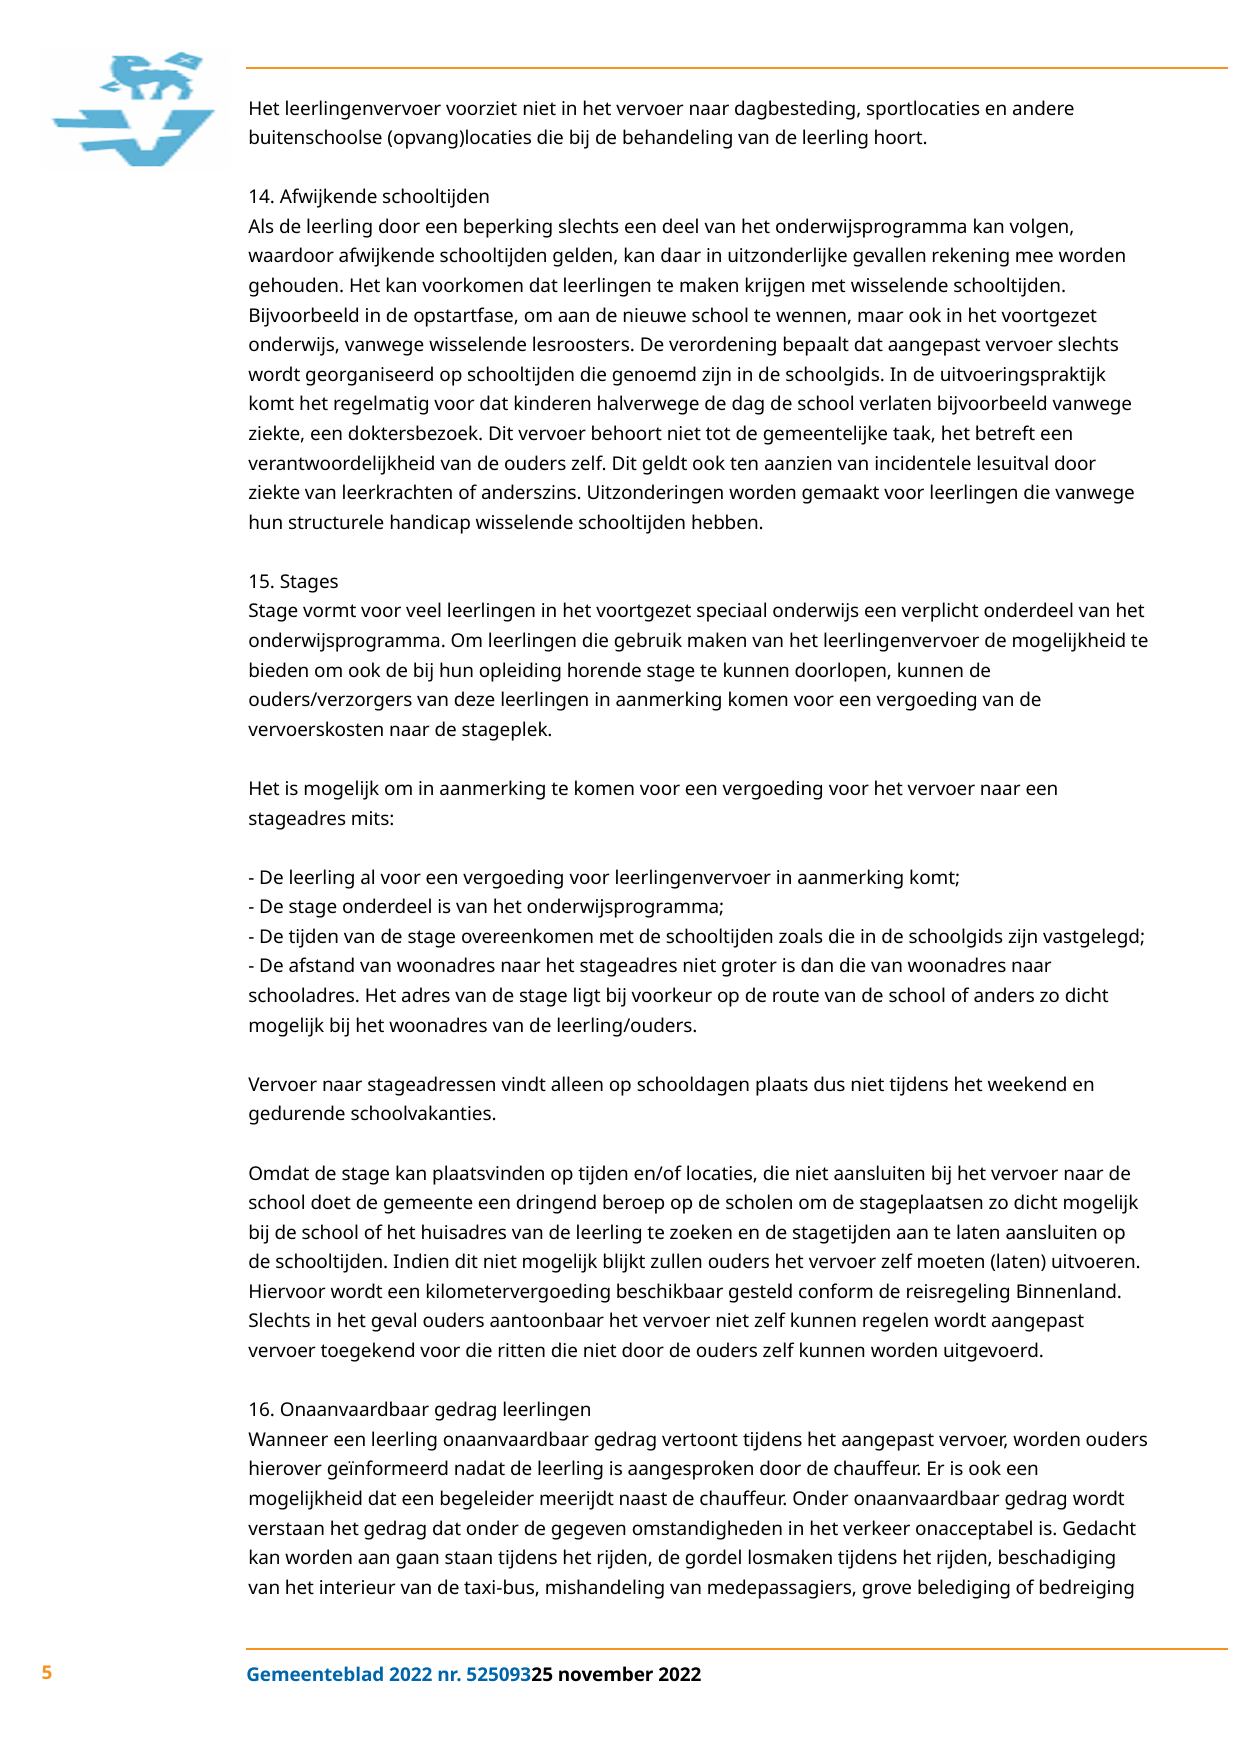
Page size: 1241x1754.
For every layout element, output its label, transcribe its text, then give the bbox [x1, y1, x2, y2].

text - De leerling al voor een vergoeding voor leerlingenvervoer in aanmerking komt; [248, 864, 1152, 890]
text Wanneer een leerling onaanvaardbaar gedrag vertoont tijdens het aangepast vervoer, worden ouders hierover geïnformeerd nadat de leerling is aangesproken door de chauffeur. Er is ook een mogelijkheid dat een begeleider meerijdt naast de chauffeur. Onder onaanvaardbaar gedrag wordt verstaan het gedrag dat onder de gegeven omstandigheden in het verkeer onacceptabel is. Gedacht kan worden aan gaan staan tijdens het rijden, de gordel losmaken tijdens het rijden, beschadiging van het interieur van de taxi-bus, mishandeling van medepassagiers, grove belediging of bedreiging [248, 1426, 1152, 1600]
text 14. Afwijkende schooltijden [248, 183, 1152, 209]
text Vervoer naar stageadressen vindt alleen op schooldagen plaats dus niet tijdens het weekend en gedurende schoolvakanties. [248, 1071, 1152, 1126]
text Het leerlingenvervoer voorziet niet in het vervoer naar dagbesteding, sportlocaties en andere buitenschoolse (opvang)locaties die bij de behandeling van de leerling hoort. [248, 95, 1152, 150]
text Het is mogelijk om in aanmerking te komen voor een vergoeding voor het vervoer naar een stageadres mits: [248, 775, 1152, 831]
text 16. Onaanvaardbaar gedrag leerlingen [248, 1396, 1152, 1422]
text Als de leerling door een beperking slechts een deel van het onderwijsprogramma kan volgen, waardoor afwijkende schooltijden gelden, kan daar in uitzonderlijke gevallen rekening mee worden gehouden. Het kan voorkomen dat leerlingen te maken krijgen met wisselende schooltijden. Bijvoorbeeld in de opstartfase, om aan de nieuwe school te wennen, maar ook in het voortgezet onderwijs, vanwege wisselende lesroosters. De verordening bepaalt dat aangepast vervoer slechts wordt georganiseerd op schooltijden die genoemd zijn in de schoolgids. In de uitvoeringspraktijk komt het regelmatig voor dat kinderen halverwege de dag de school verlaten bijvoorbeeld vanwege ziekte, een doktersbezoek. Dit vervoer behoort niet tot de gemeentelijke taak, het betreft een verantwoordelijkheid van de ouders zelf. Dit geldt ook ten aanzien van incidentele lesuitval door ziekte van leerkrachten of anderszins. Uitzonderingen worden gemaakt voor leerlingen die vanwege hun structurele handicap wisselende schooltijden hebben. [248, 213, 1152, 535]
text 15. Stages [248, 568, 1152, 594]
text - De afstand van woonadres naar het stageadres niet groter is dan die van woonadres naar schooladres. Het adres van de stage ligt bij voorkeur op de route van de school of anders zo dicht mogelijk bij het woonadres van de leerling/ouders. [248, 953, 1152, 1038]
text Omdat de stage kan plaatsvinden op tijden en/of locaties, die niet aansluiten bij het vervoer naar de school doet de gemeente een dringend beroep op de scholen om de stageplaatsen zo dicht mogelijk bij de school of het huisadres van de leerling te zoeken en de stagetijden aan te laten aansluiten op de schooltijden. Indien dit niet mogelijk blijkt zullen ouders het vervoer zelf moeten (laten) uitvoeren. Hiervoor wordt een kilometervergoeding beschikbaar gesteld conform de reisregeling Binnenland. Slechts in het geval ouders aantoonbaar het vervoer niet zelf kunnen regelen wordt aangepast vervoer toegekend voor die ritten die niet door de ouders zelf kunnen worden uitgevoerd. [248, 1160, 1152, 1363]
text - De tijden van de stage overeenkomen met de schooltijden zoals die in de schoolgids zijn vastgelegd; [248, 923, 1152, 949]
text - De stage onderdeel is van het onderwijsprogramma; [248, 893, 1152, 919]
text Stage vormt voor veel leerlingen in het voortgezet speciaal onderwijs een verplicht onderdeel van het onderwijsprogramma. Om leerlingen die gebruik maken van het leerlingenvervoer de mogelijkheid te bieden om ook de bij hun opleiding horende stage te kunnen doorlopen, kunnen de ouders/verzorgers van deze leerlingen in aanmerking komen voor een vergoeding van de vervoerskosten naar de stageplek. [248, 598, 1152, 742]
picture [41, 47, 231, 172]
